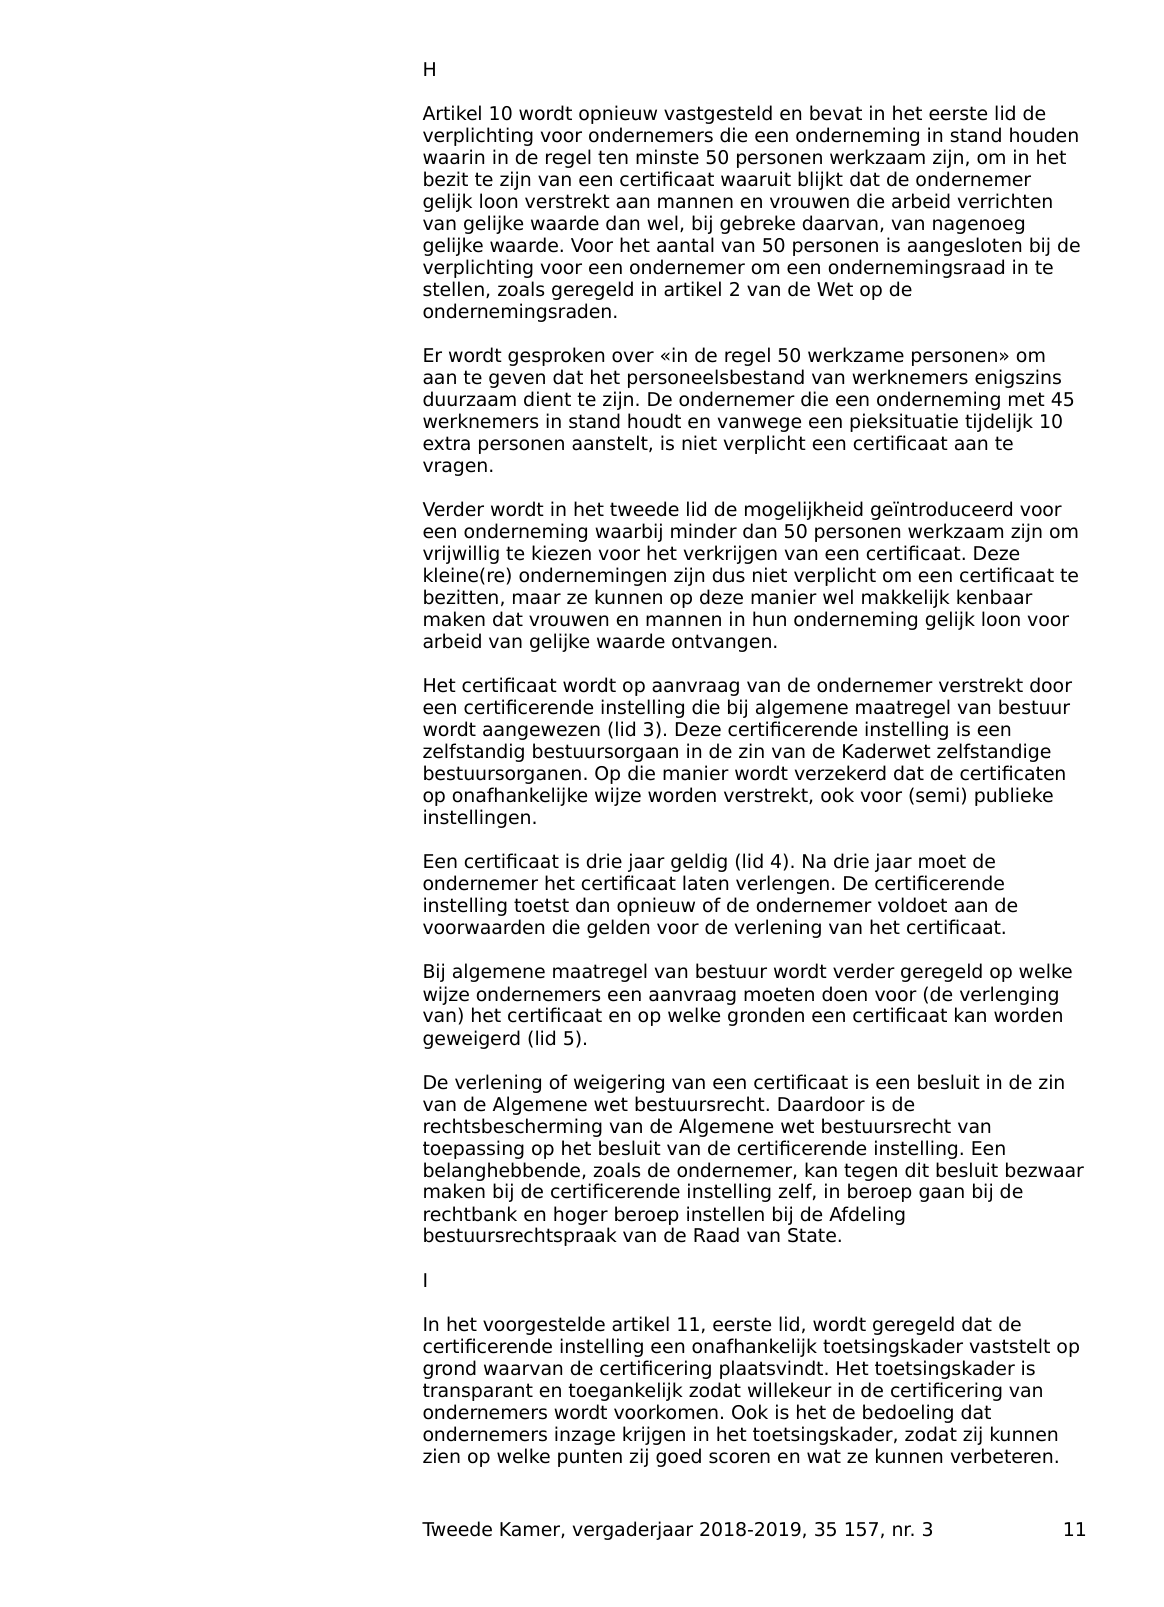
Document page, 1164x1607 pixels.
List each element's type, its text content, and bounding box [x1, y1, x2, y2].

text Bij algemene maatregel van bestuur wordt verder geregeld op welke wijze ondernemers een aanvraag moeten doen voor (de verlenging van) het certificaat en op welke gronden een certificaat kan worden geweigerd (lid 5). [422, 961, 1087, 1049]
text Artikel 10 wordt opnieuw vastgesteld en bevat in het eerste lid de verplichting voor ondernemers die een onderneming in stand houden waarin in de regel ten minste 50 personen werkzaam zijn, om in het bezit te zijn van een certificaat waaruit blijkt dat de ondernemer gelijk loon verstrekt aan mannen en vrouwen die arbeid verrichten van gelijke waarde dan wel, bij gebreke daarvan, van nagenoeg gelijke waarde. Voor het aantal van 50 personen is aangesloten bij de verplichting voor een ondernemer om een ondernemingsraad in te stellen, zoals geregeld in artikel 2 van de Wet op de ondernemingsraden. [422, 103, 1087, 323]
text In het voorgestelde artikel 11, eerste lid, wordt geregeld dat de certificerende instelling een onafhankelijk toetsingskader vaststelt op grond waarvan de certificering plaatsvindt. Het toetsingskader is transparant en toegankelijk zodat willekeur in de certificering van ondernemers wordt voorkomen. Ook is het de bedoeling dat ondernemers inzage krijgen in het toetsingskader, zodat zij kunnen zien op welke punten zij goed scoren en wat ze kunnen verbeteren. [422, 1314, 1087, 1468]
text Een certificaat is drie jaar geldig (lid 4). Na drie jaar moet de ondernemer het certificaat laten verlengen. De certificerende instelling toetst dan opnieuw of de ondernemer voldoet aan de voorwaarden die gelden voor de verlening van het certificaat. [422, 851, 1087, 939]
text De verlening of weigering van een certificaat is een besluit in de zin van de Algemene wet bestuursrecht. Daardoor is de rechtsbescherming van de Algemene wet bestuursrecht van toepassing op het besluit van de certificerende instelling. Een belanghebbende, zoals de ondernemer, kan tegen dit besluit bezwaar maken bij de certificerende instelling zelf, in beroep gaan bij de rechtbank en hoger beroep instellen bij de Afdeling bestuursrechtspraak van de Raad van State. [422, 1072, 1087, 1247]
subtitle H [422, 59, 1087, 81]
text Verder wordt in het tweede lid de mogelijkheid geïntroduceerd voor een onderneming waarbij minder dan 50 personen werkzaam zijn om vrijwillig te kiezen voor het verkrijgen van een certificaat. Deze kleine(re) ondernemingen zijn dus niet verplicht om een certificaat te bezitten, maar ze kunnen op deze manier wel makkelijk kenbaar maken dat vrouwen en mannen in hun onderneming gelijk loon voor arbeid van gelijke waarde ontvangen. [422, 499, 1087, 653]
subtitle I [422, 1269, 1087, 1292]
text Het certificaat wordt op aanvraag van de ondernemer verstrekt door een certificerende instelling die bij algemene maatregel van bestuur wordt aangewezen (lid 3). Deze certificerende instelling is een zelfstandig bestuursorgaan in de zin van de Kaderwet zelfstandige bestuursorganen. Op die manier wordt verzekerd dat de certificaten op onafhankelijke wijze worden verstrekt, ook voor (semi) publieke instellingen. [422, 675, 1087, 829]
text Er wordt gesproken over «in de regel 50 werkzame personen» om aan te geven dat het personeelsbestand van werknemers enigszins duurzaam dient te zijn. De ondernemer die een onderneming met 45 werknemers in stand houdt en vanwege een pieksituatie tijdelijk 10 extra personen aanstelt, is niet verplicht een certificaat aan te vragen. [422, 345, 1087, 477]
